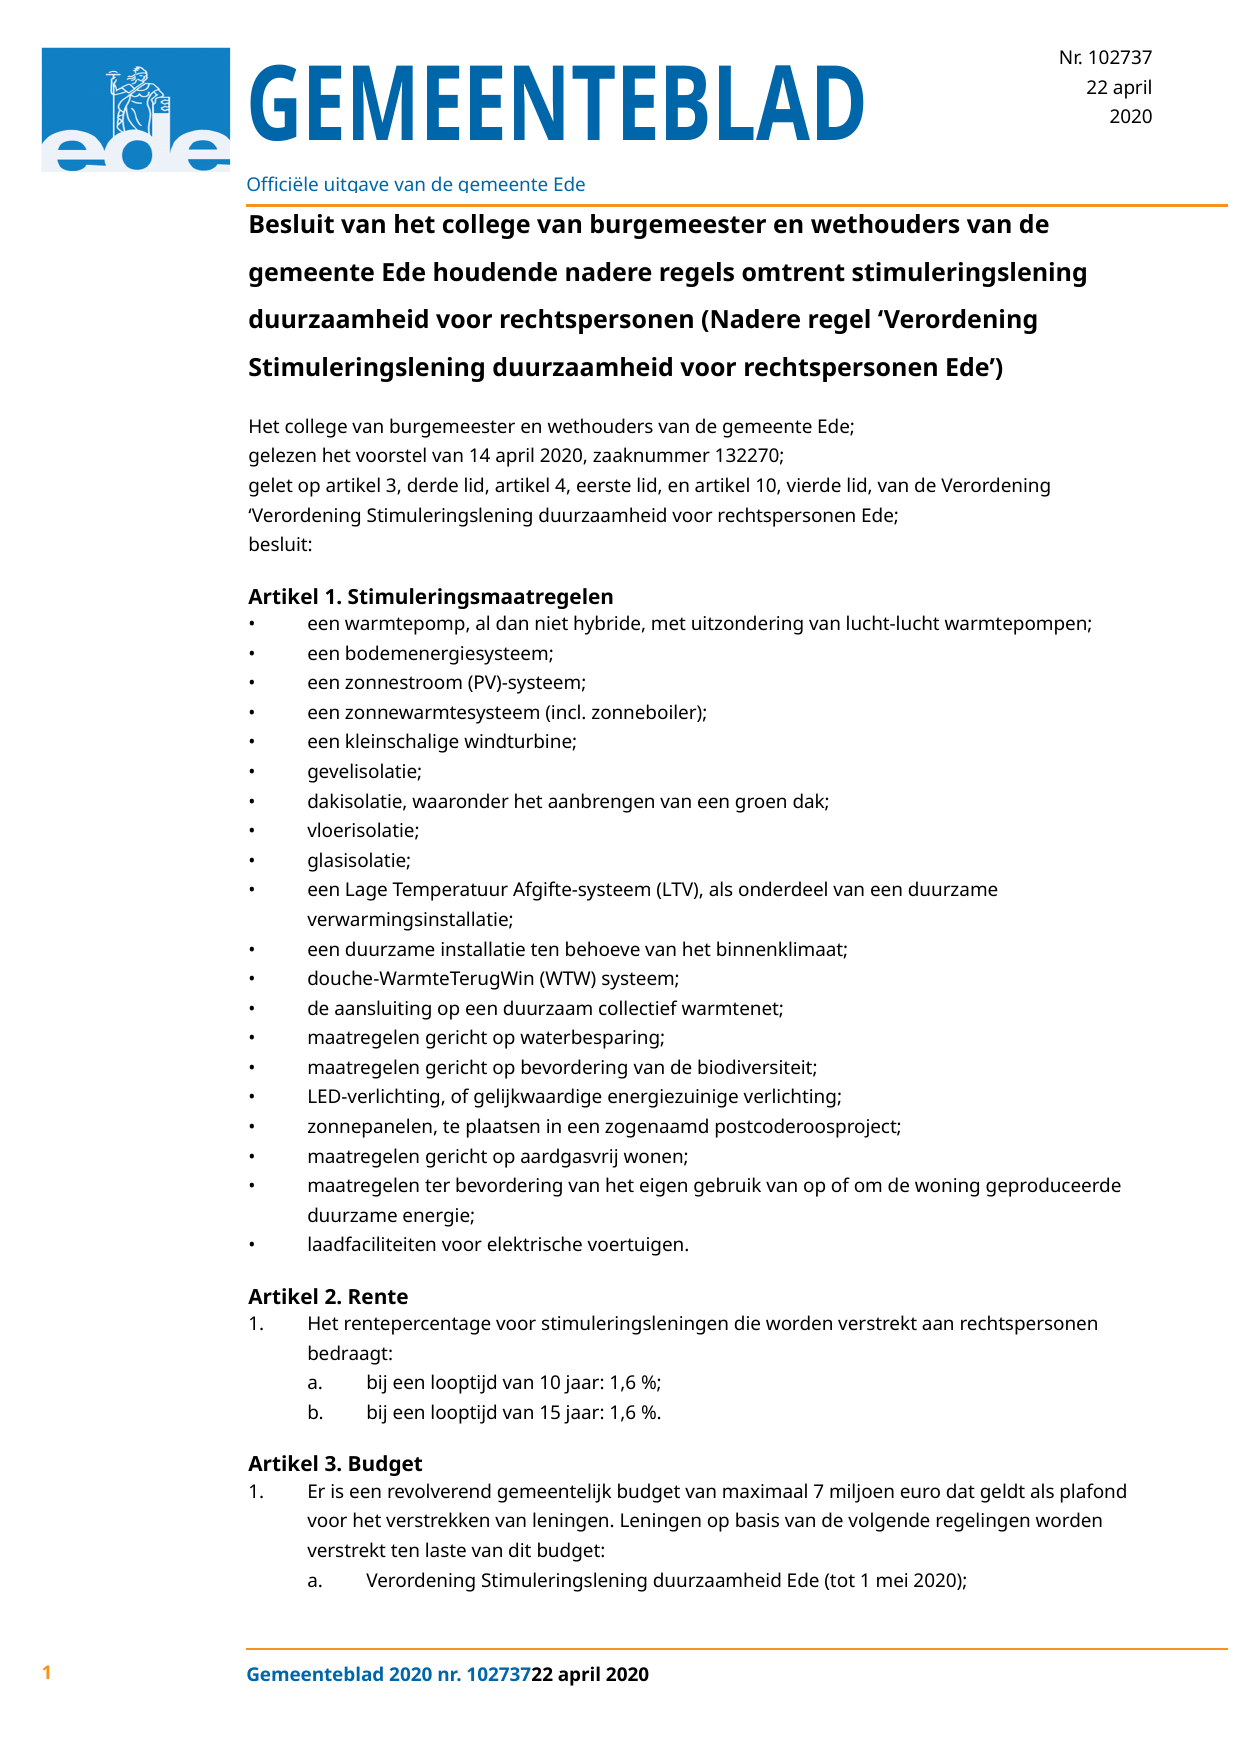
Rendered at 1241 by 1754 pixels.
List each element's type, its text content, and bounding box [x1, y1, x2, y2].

list maatregelen ter bevordering van het eigen gebruik van op of om de woning geproduceerde duurzame energie; [248, 1172, 1152, 1228]
list een duurzame installatie ten behoeve van het binnenklimaat; [248, 936, 1152, 961]
text Artikel 3. Budget [248, 1449, 1152, 1478]
list gevelisolatie; [248, 758, 1152, 784]
list glasisolatie; [248, 847, 1152, 873]
list LED-verlichting, of gelijkwaardige energiezuinige verlichting; [248, 1084, 1152, 1109]
text gelet op artikel 3, derde lid, artikel 4, eerste lid, en artikel 10, vierde lid, van de Verordening ‘Verordening Stimuleringslening duurzaamheid voor rechtspersonen Ede; [248, 472, 1152, 528]
text gelezen het voorstel van 14 april 2020, zaaknummer 132270; [248, 443, 1152, 468]
list een Lage Temperatuur Afgifte-systeem (LTV), als onderdeel van een duurzame verwarmingsinstallatie; [248, 877, 1152, 932]
picture [41, 47, 231, 172]
list Verordening Stimuleringslening duurzaamheid Ede (tot 1 mei 2020); [307, 1567, 1152, 1592]
list een bodemenergiesysteem; [248, 640, 1152, 666]
text Artikel 2. Rente [248, 1282, 1152, 1310]
text Het college van burgemeester en wethouders van de gemeente Ede; [248, 413, 1152, 439]
list maatregelen gericht op bevordering van de biodiversiteit; [248, 1054, 1152, 1080]
list bij een looptijd van 10 jaar: 1,6 %; [307, 1369, 1152, 1395]
list maatregelen gericht op aardgasvrij wonen; [248, 1143, 1152, 1168]
list Het rentepercentage voor stimuleringsleningen die worden verstrekt aan rechtspersonen bedraagt: [248, 1310, 1152, 1366]
list de aansluiting op een duurzaam collectief warmtenet; [248, 995, 1152, 1021]
list een kleinschalige windturbine; [248, 729, 1152, 754]
list een zonnewarmtesysteem (incl. zonneboiler); [248, 699, 1152, 725]
list dakisolatie, waaronder het aanbrengen van een groen dak; [248, 788, 1152, 813]
text Artikel 1. Stimuleringsmaatregelen [248, 582, 1152, 610]
text Besluit van het college van burgemeester en wethouders van de gemeente Ede houdende nadere regels omtrent stimuleringslening duurzaamheid voor rechtspersonen (Nadere regel ‘Verordening Stimuleringslening duurzaamheid voor rechtspersonen Ede’) [248, 207, 1152, 384]
list zonnepanelen, te plaatsen in een zogenaamd postcoderoosproject; [248, 1113, 1152, 1139]
list laadfaciliteiten voor elektrische voertuigen. [248, 1232, 1152, 1257]
list een zonnestroom (PV)-systeem; [248, 669, 1152, 695]
list douche-WarmteTerugWin (WTW) systeem; [248, 965, 1152, 991]
list maatregelen gericht op waterbesparing; [248, 1024, 1152, 1050]
list vloerisolatie; [248, 817, 1152, 843]
text besluit: [248, 531, 1152, 557]
list Er is een revolverend gemeentelijk budget van maximaal 7 miljoen euro dat geldt als plafond voor het verstrekken van leningen. Leningen op basis van de volgende regelingen worden verstrekt ten laste van dit budget: [248, 1478, 1152, 1563]
list bij een looptijd van 15 jaar: 1,6 %. [307, 1399, 1152, 1425]
list een warmtepomp, al dan niet hybride, met uitzondering van lucht-lucht warmtepompen; [248, 610, 1152, 636]
